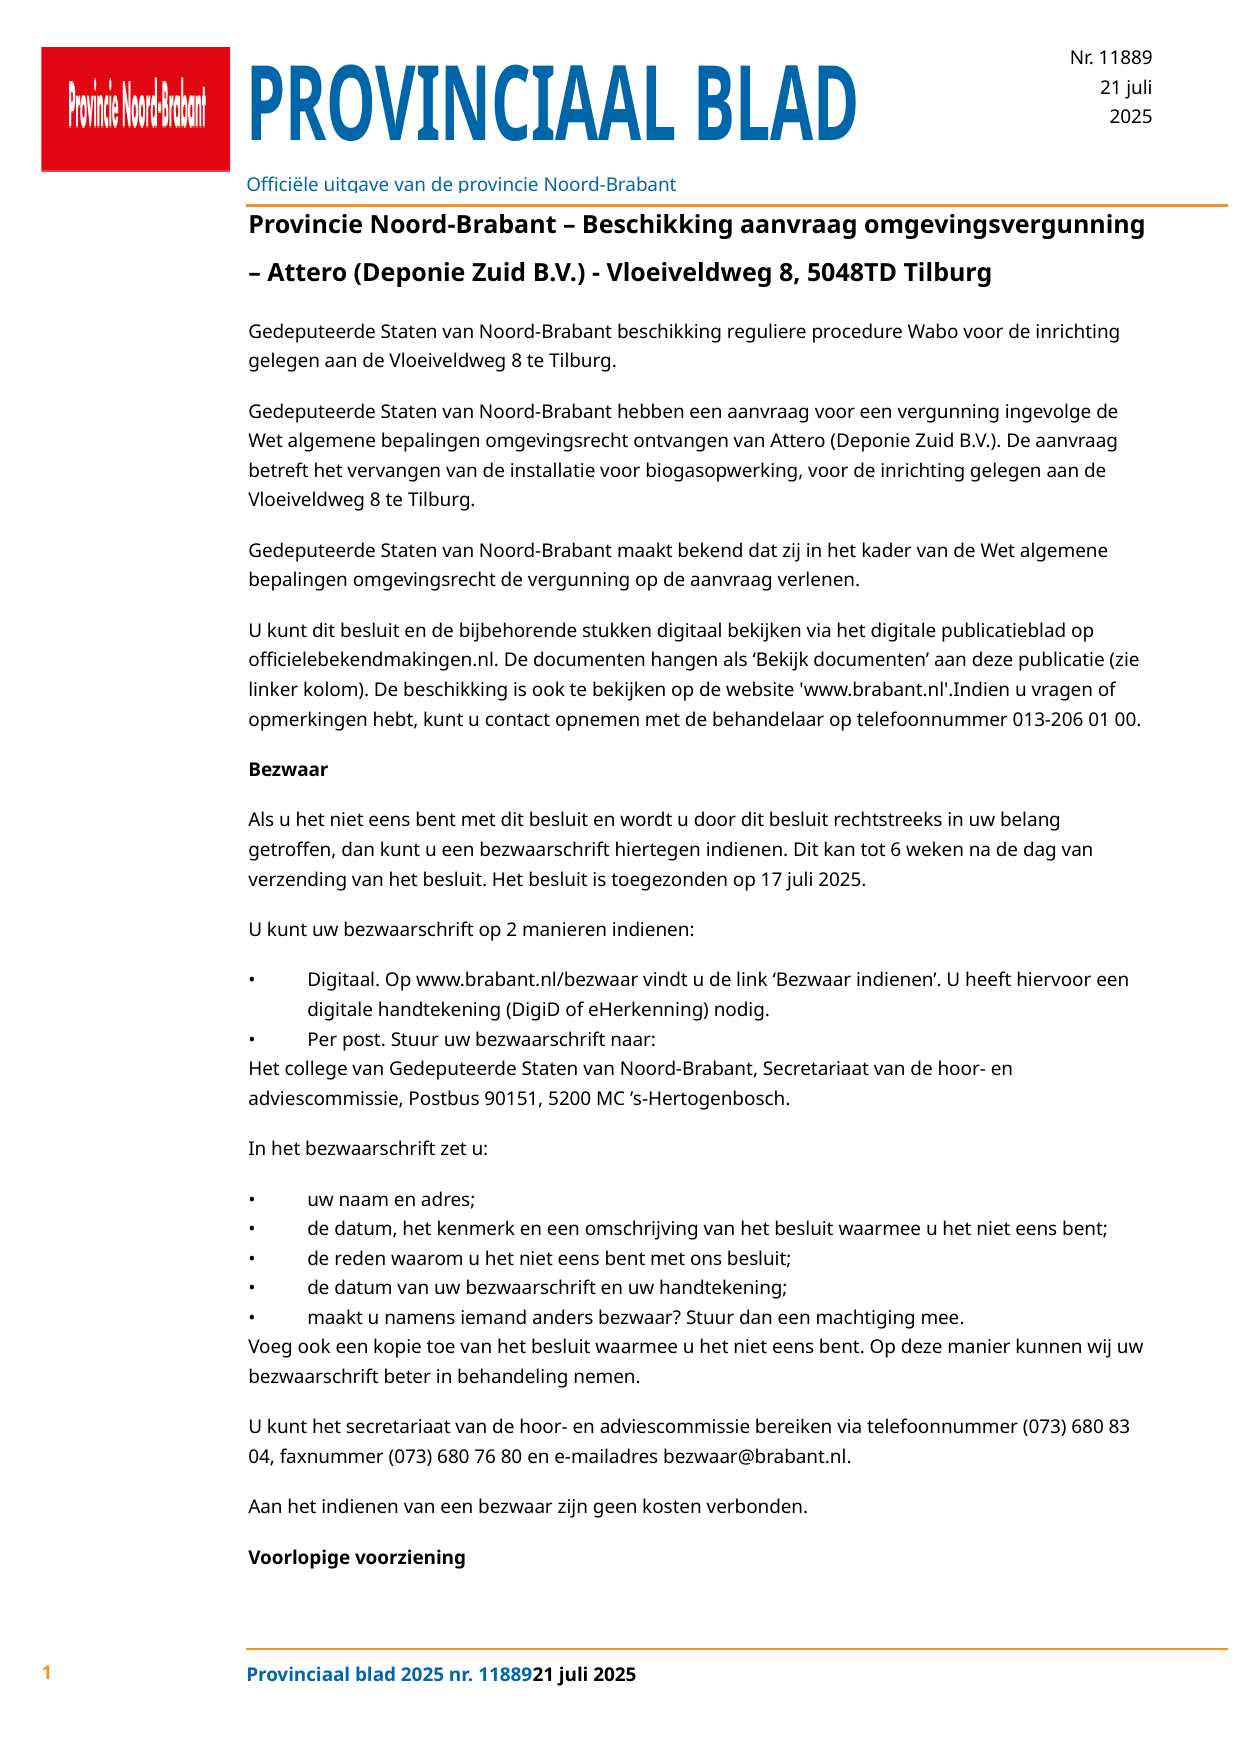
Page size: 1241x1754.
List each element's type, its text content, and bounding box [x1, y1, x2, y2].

text U kunt uw bezwaarschrift op 2 manieren indienen: [248, 916, 1152, 942]
list de reden waarom u het niet eens bent met ons besluit; [248, 1245, 1152, 1271]
list uw naam en adres; [248, 1186, 1152, 1212]
text Gedeputeerde Staten van Noord-Brabant maakt bekend dat zij in het kader van de Wet algemene bepalingen omgevingsrecht de vergunning op de aanvraag verlenen. [248, 537, 1152, 592]
text Gedeputeerde Staten van Noord-Brabant beschikking reguliere procedure Wabo voor de inrichting gelegen aan de Vloeiveldweg 8 te Tilburg. [248, 318, 1152, 373]
picture [41, 47, 231, 172]
list Per post. Stuur uw bezwaarschrift naar: [248, 1026, 1152, 1052]
list de datum van uw bezwaarschrift en uw handtekening; [248, 1274, 1152, 1300]
text U kunt dit besluit en de bijbehorende stukken digitaal bekijken via het digitale publicatieblad op officielebekendmakingen.nl. De documenten hangen als ‘Bekijk documenten’ aan deze publicatie (zie linker kolom). De beschikking is ook te bekijken op de website 'www.brabant.nl'.Indien u vragen of opmerkingen hebt, kunt u contact opnemen met de behandelaar op telefoonnummer 013-206 01 00. [248, 617, 1152, 732]
text Als u het niet eens bent met dit besluit en wordt u door dit besluit rechtstreeks in uw belang getroffen, dan kunt u een bezwaarschrift hiertegen indienen. Dit kan tot 6 weken na de dag van verzending van het besluit. Het besluit is toegezonden op 17 juli 2025. [248, 807, 1152, 892]
list de datum, het kenmerk en een omschrijving van het besluit waarmee u het niet eens bent; [248, 1215, 1152, 1241]
list maakt u namens iemand anders bezwaar? Stuur dan een machtiging mee. [248, 1304, 1152, 1330]
text Voeg ook een kopie toe van het besluit waarmee u het niet eens bent. Op deze manier kunnen wij uw bezwaarschrift beter in behandeling nemen. [248, 1334, 1152, 1389]
text Bezwaar [248, 756, 1152, 782]
text Provincie Noord-Brabant – Beschikking aanvraag omgevingsvergunning – Attero (Deponie Zuid B.V.) - Vloeiveldweg 8, 5048TD Tilburg [248, 207, 1152, 288]
text U kunt het secretariaat van de hoor- en adviescommissie bereiken via telefoonnummer (073) 680 83 04, faxnummer (073) 680 76 80 en e-mailadres bezwaar@brabant.nl. [248, 1414, 1152, 1469]
text Voorlopige voorziening [248, 1544, 1152, 1570]
text Aan het indienen van een bezwaar zijn geen kosten verbonden. [248, 1494, 1152, 1519]
text In het bezwaarschrift zet u: [248, 1135, 1152, 1161]
text Het college van Gedeputeerde Staten van Noord-Brabant, Secretariaat van de hoor- en adviescommissie, Postbus 90151, 5200 MC ’s‑Hertogenbosch. [248, 1055, 1152, 1111]
list Digitaal. Op www.brabant.nl/bezwaar vindt u de link ‘Bezwaar indienen’. U heeft hiervoor een digitale handtekening (DigiD of eHerkenning) nodig. [248, 967, 1152, 1022]
text Gedeputeerde Staten van Noord-Brabant hebben een aanvraag voor een vergunning ingevolge de Wet algemene bepalingen omgevingsrecht ontvangen van Attero (Deponie Zuid B.V.). De aanvraag betreft het vervangen van de installatie voor biogasopwerking, voor de inrichting gelegen aan de Vloeiveldweg 8 te Tilburg. [248, 398, 1152, 512]
